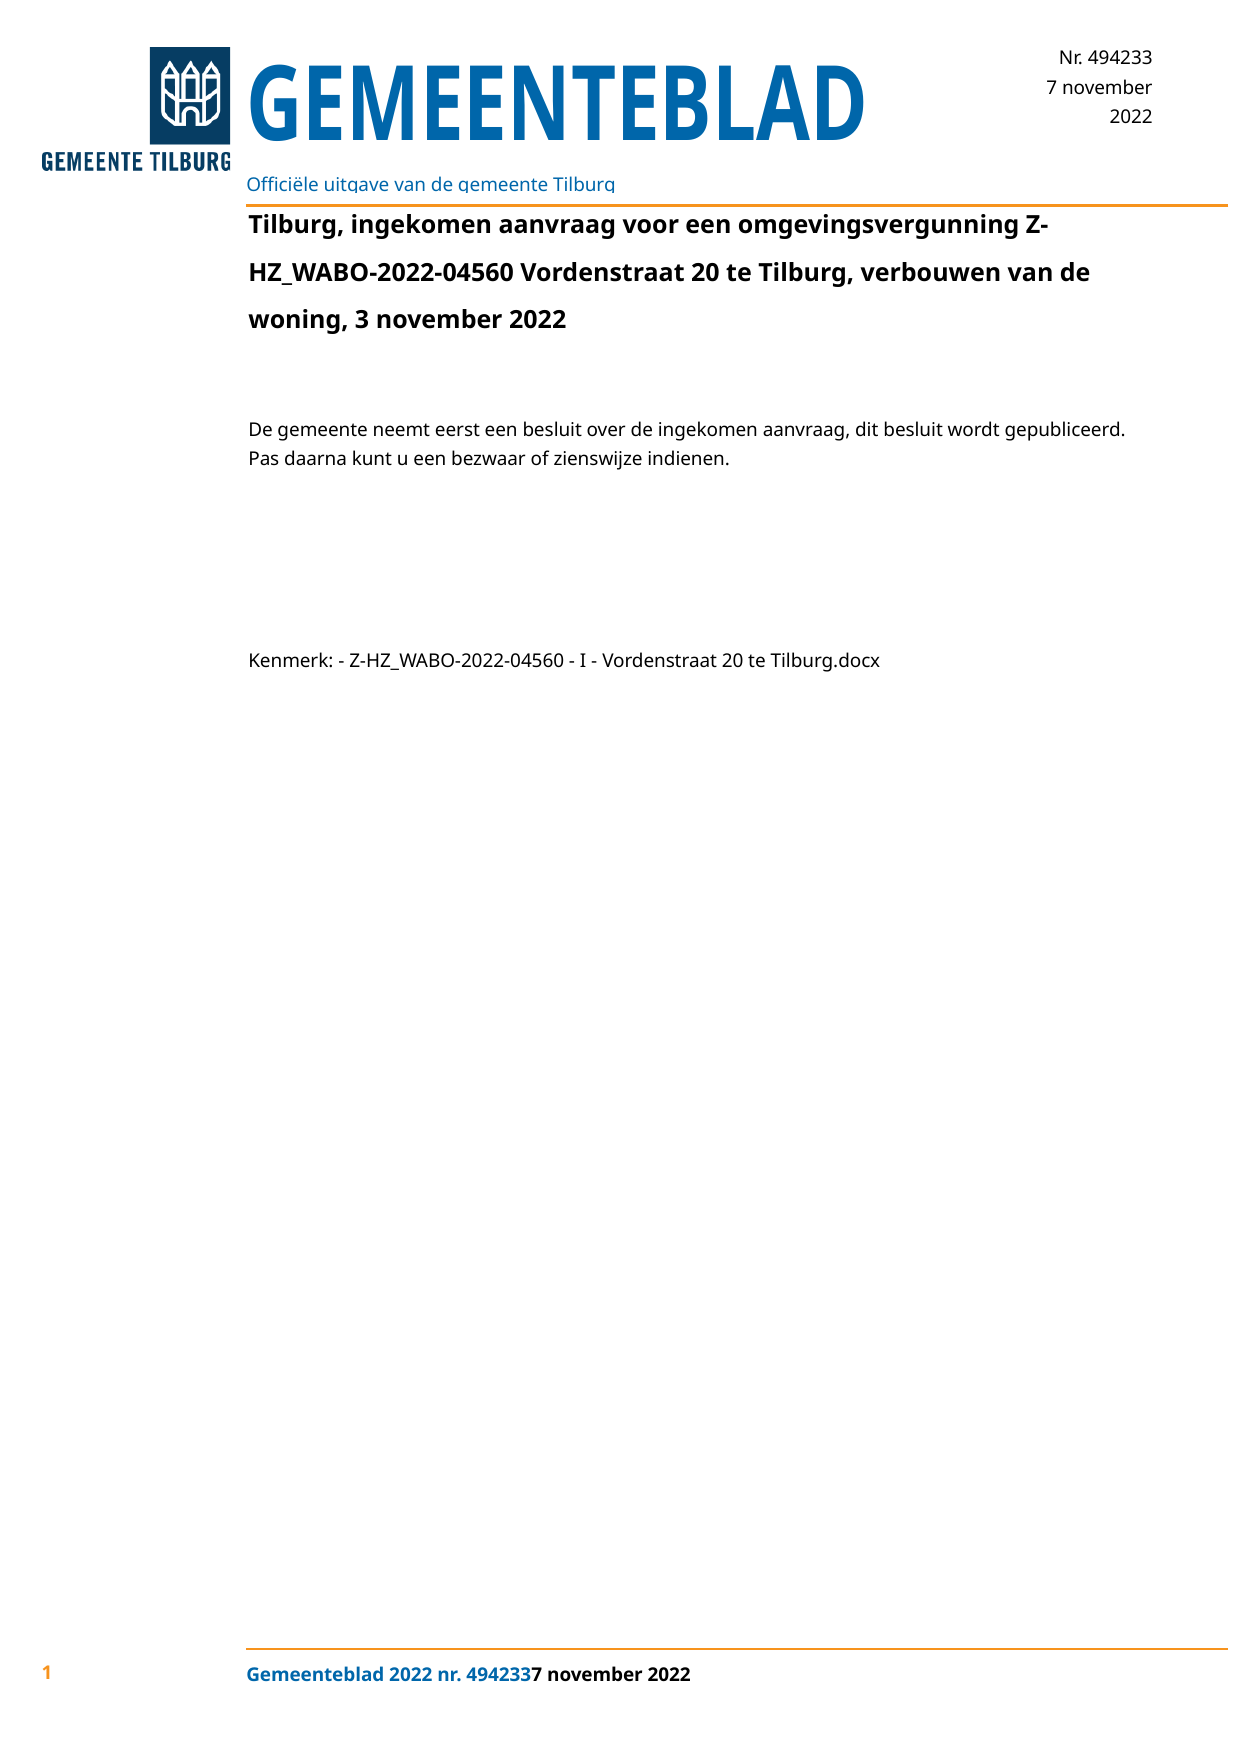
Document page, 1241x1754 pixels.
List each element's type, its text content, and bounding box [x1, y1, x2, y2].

text De gemeente neemt eerst een besluit over de ingekomen aanvraag, dit besluit wordt gepubliceerd. Pas daarna kunt u een bezwaar of zienswijze indienen. [248, 416, 1152, 471]
text Kenmerk: - Z-HZ_WABO-2022-04560 - I - Vordenstraat 20 te Tilburg.docx [248, 647, 1152, 673]
text Tilburg, ingekomen aanvraag voor een omgevingsvergunning Z-HZ_WABO-2022-04560 Vordenstraat 20 te Tilburg, verbouwen van de woning, 3 november 2022 [248, 207, 1152, 336]
picture [41, 47, 231, 172]
